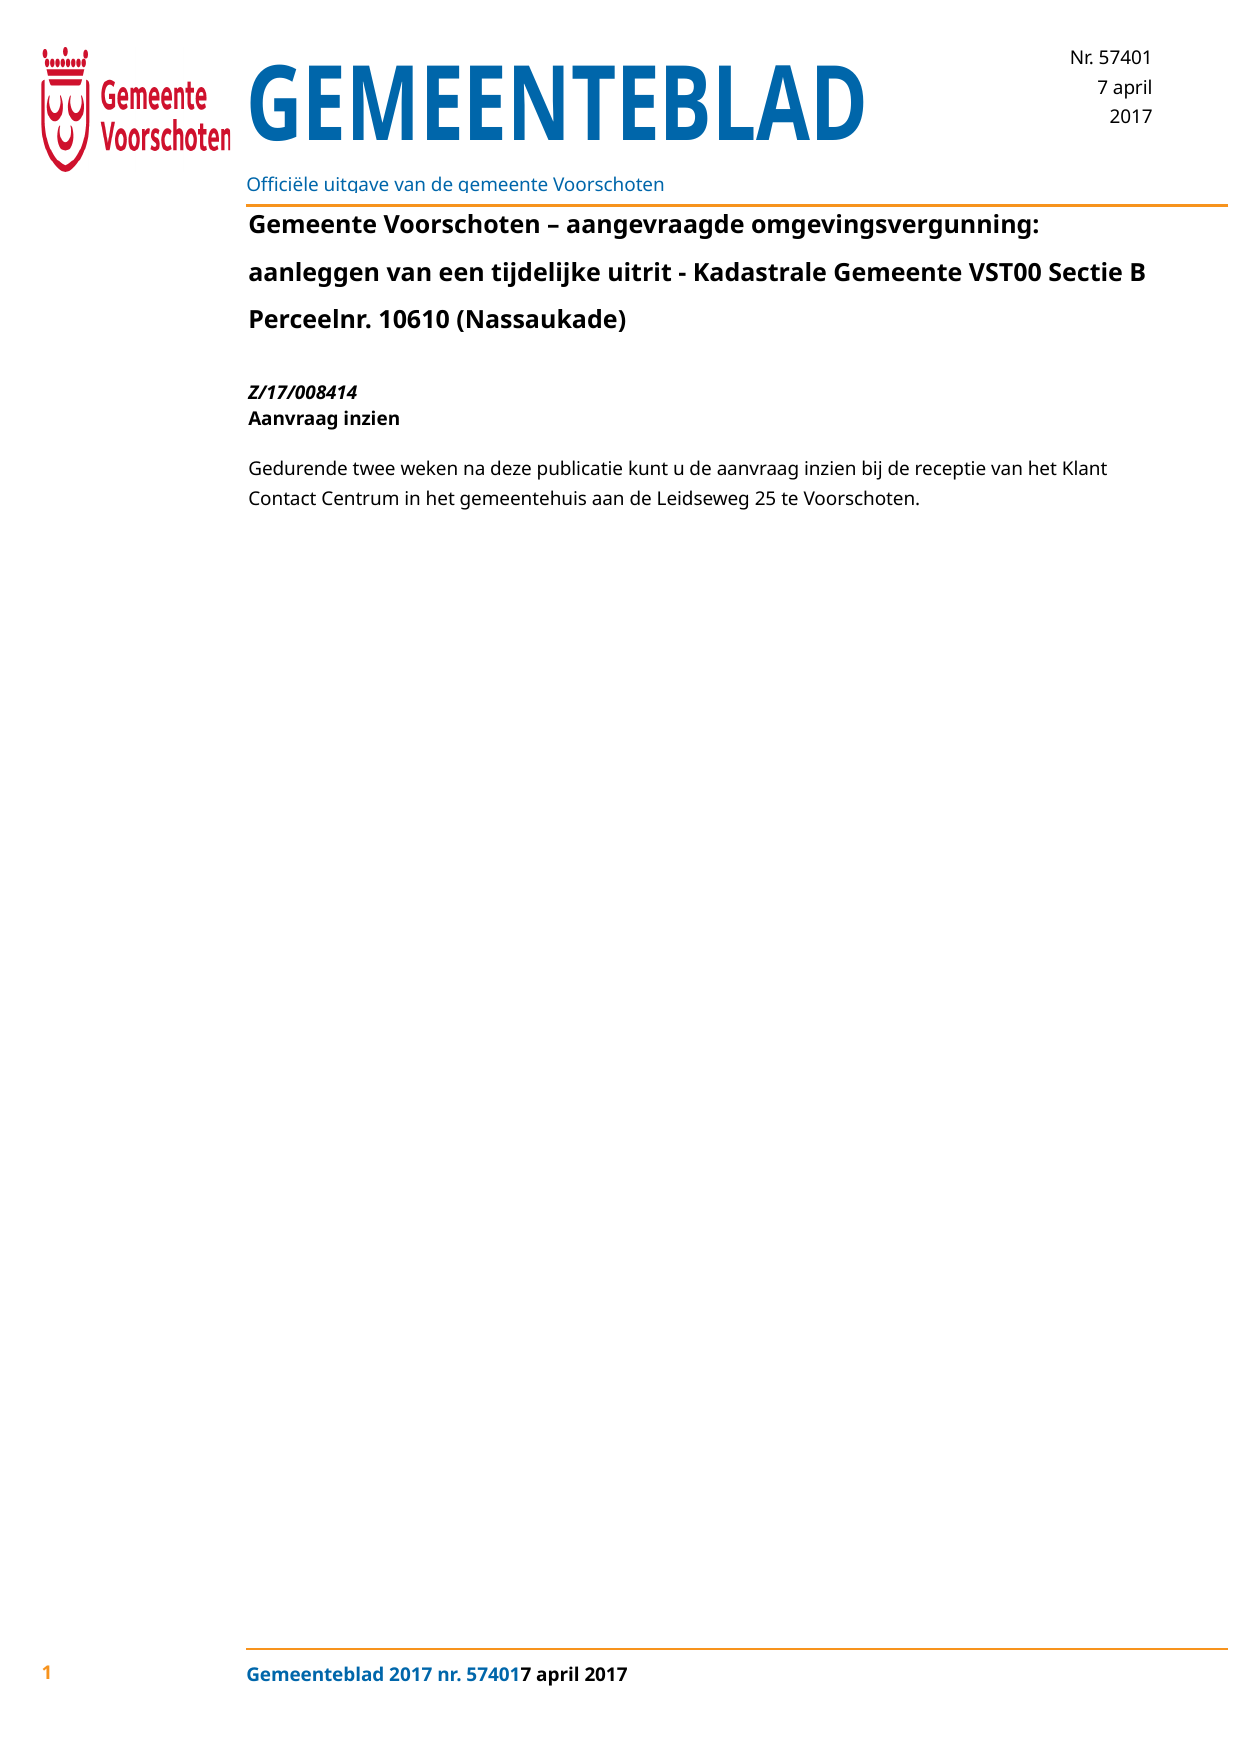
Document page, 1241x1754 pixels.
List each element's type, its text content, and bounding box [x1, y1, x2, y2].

picture [41, 47, 231, 172]
text Gemeente Voorschoten – aangevraagde omgevingsvergunning: aanleggen van een tijdelijke uitrit - Kadastrale Gemeente VST00 Sectie B Perceelnr. 10610 (Nassaukade) [248, 207, 1152, 336]
text Z/17/008414 [248, 379, 1152, 405]
text Gedurende twee weken na deze publicatie kunt u de aanvraag inzien bij de receptie van het Klant Contact Centrum in het gemeentehuis aan de Leidseweg 25 te Voorschoten. [248, 455, 1152, 511]
text Aanvraag inzien [248, 405, 1152, 431]
